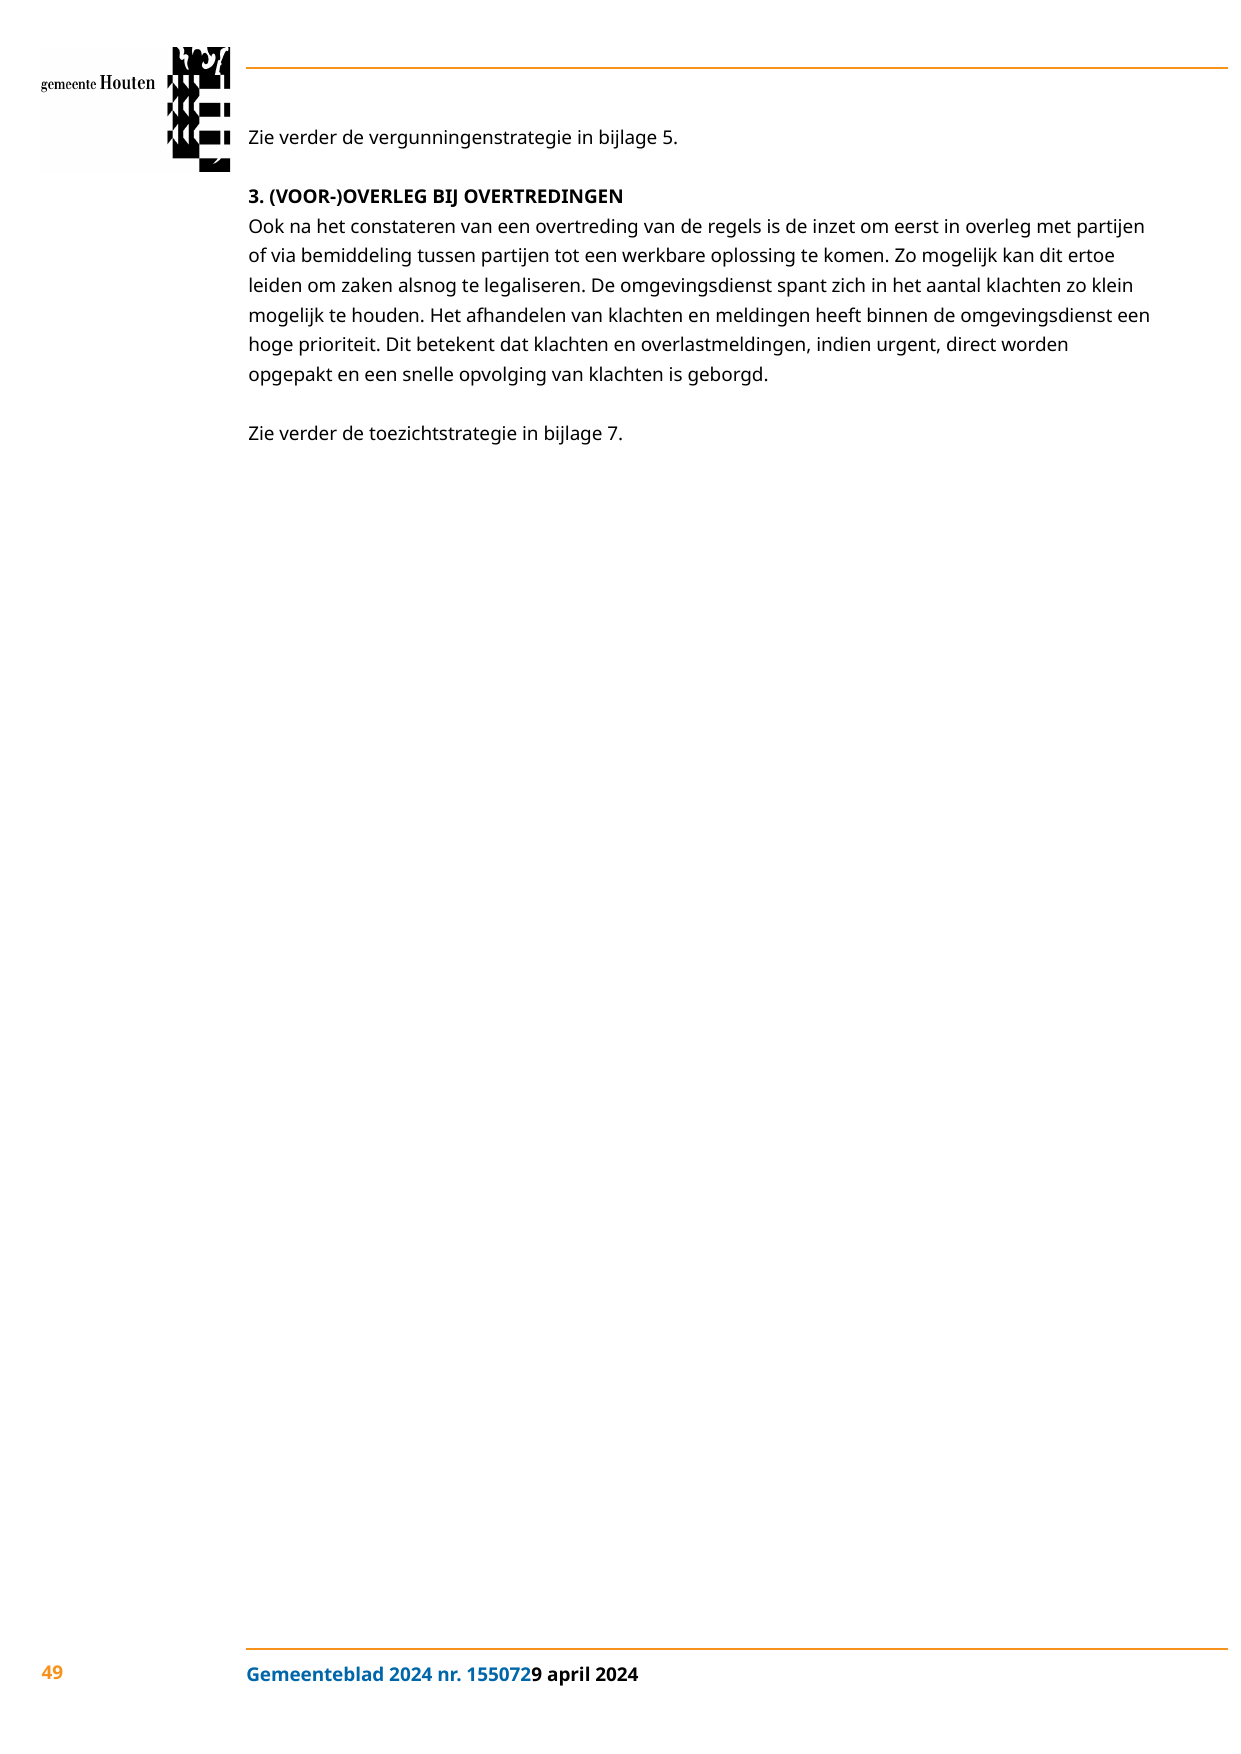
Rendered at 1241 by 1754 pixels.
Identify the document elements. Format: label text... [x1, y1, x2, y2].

picture [41, 47, 231, 172]
text Ook na het constateren van een overtreding van de regels is de inzet om eerst in overleg met partijen of via bemiddeling tussen partijen tot een werkbare oplossing te komen. Zo mogelijk kan dit ertoe leiden om zaken alsnog te legaliseren. De omgevingsdienst spant zich in het aantal klachten zo klein mogelijk te houden. Het afhandelen van klachten en meldingen heeft binnen de omgevingsdienst een hoge prioriteit. Dit betekent dat klachten en overlastmeldingen, indien urgent, direct worden opgepakt en een snelle opvolging van klachten is geborgd. [248, 213, 1152, 387]
text 3. (VOOR-)OVERLEG BIJ OVERTREDINGEN [248, 183, 1152, 209]
text Zie verder de vergunningenstrategie in bijlage 5. [248, 124, 1152, 150]
text Zie verder de toezichtstrategie in bijlage 7. [248, 420, 1152, 446]
